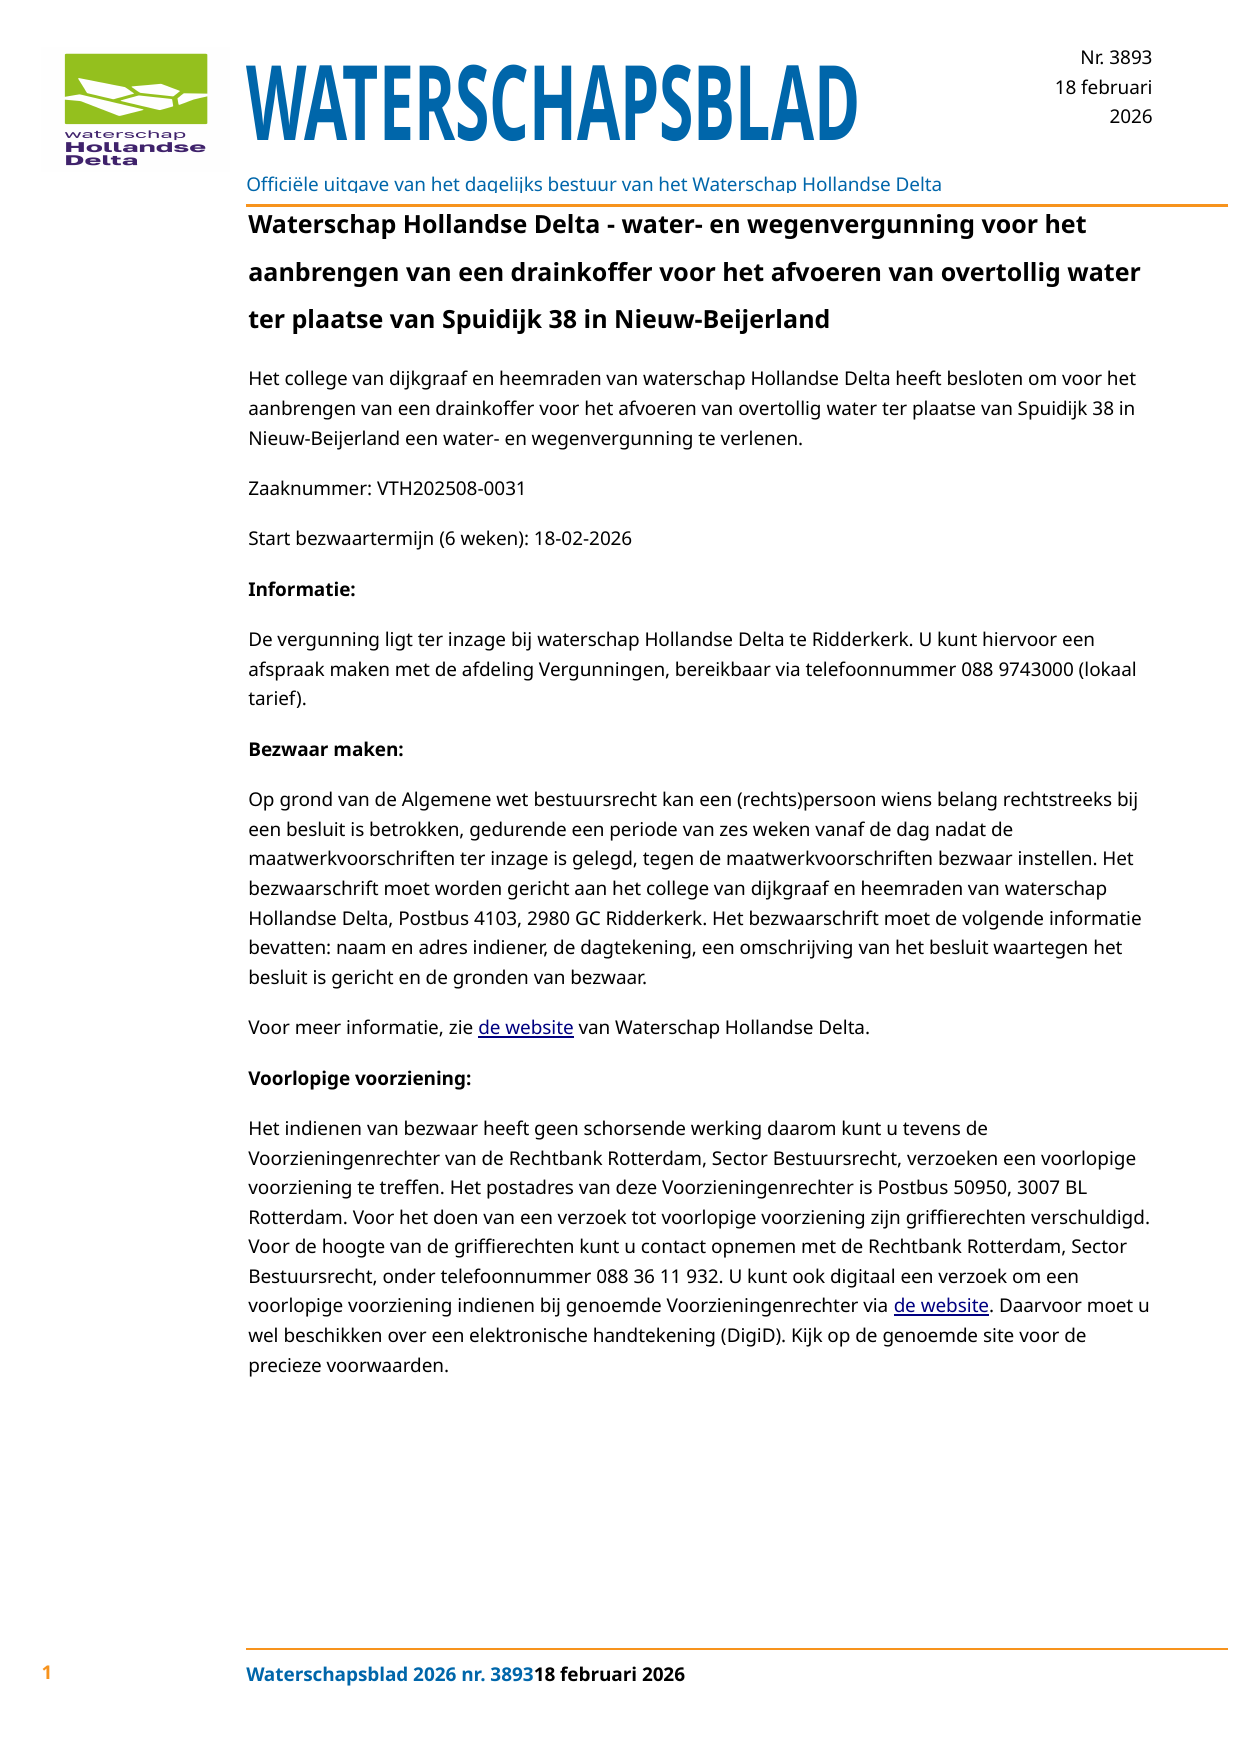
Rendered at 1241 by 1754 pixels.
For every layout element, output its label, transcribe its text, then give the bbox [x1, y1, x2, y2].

text Het indienen van bezwaar heeft geen schorsende werking daarom kunt u tevens de Voorzieningenrechter van de Rechtbank Rotterdam, Sector Bestuursrecht, verzoeken een voorlopige voorziening te treffen. Het postadres van deze Voorzieningenrechter is Postbus 50950, 3007 BL Rotterdam. Voor het doen van een verzoek tot voorlopige voorziening zijn griffierechten verschuldigd. Voor de hoogte van de griffierechten kunt u contact opnemen met de Rechtbank Rotterdam, Sector Bestuursrecht, onder telefoonnummer 088 36 11 932. U kunt ook digitaal een verzoek om een voorlopige voorziening indienen bij genoemde Voorzieningenrechter via de website. Daarvoor moet u wel beschikken over een elektronische handtekening (DigiD). Kijk op de genoemde site voor de precieze voorwaarden. [248, 1115, 1152, 1377]
text Informatie: [248, 576, 1152, 602]
text Waterschap Hollandse Delta - water- en wegenvergunning voor het aanbrengen van een drainkoffer voor het afvoeren van overtollig water ter plaatse van Spuidijk 38 in Nieuw-Beijerland [248, 207, 1152, 336]
text Voorlopige voorziening: [248, 1065, 1152, 1090]
picture [41, 47, 231, 172]
text Start bezwaartermijn (6 weken): 18-02-2026 [248, 526, 1152, 551]
text Voor meer informatie, zie de website van Waterschap Hollandse Delta. [248, 1014, 1152, 1040]
text Op grond van de Algemene wet bestuursrecht kan een (rechts)persoon wiens belang rechtstreeks bij een besluit is betrokken, gedurende een periode van zes weken vanaf de dag nadat de maatwerkvoorschriften ter inzage is gelegd, tegen de maatwerkvoorschriften bezwaar instellen. Het bezwaarschrift moet worden gericht aan het college van dijkgraaf en heemraden van waterschap Hollandse Delta, Postbus 4103, 2980 GC Ridderkerk. Het bezwaarschrift moet de volgende informatie bevatten: naam en adres indiener, de dagtekening, een omschrijving van het besluit waartegen het besluit is gericht en de gronden van bezwaar. [248, 786, 1152, 989]
text Bezwaar maken: [248, 736, 1152, 762]
text Het college van dijkgraaf en heemraden van waterschap Hollandse Delta heeft besloten om voor het aanbrengen van een drainkoffer voor het afvoeren van overtollig water ter plaatse van Spuidijk 38 in Nieuw-Beijerland een water- en wegenvergunning te verlenen. [248, 366, 1152, 450]
text Zaaknummer: VTH202508-0031 [248, 475, 1152, 501]
text De vergunning ligt ter inzage bij waterschap Hollandse Delta te Ridderkerk. U kunt hiervoor een afspraak maken met de afdeling Vergunningen, bereikbaar via telefoonnummer 088 9743000 (lokaal tarief). [248, 626, 1152, 711]
